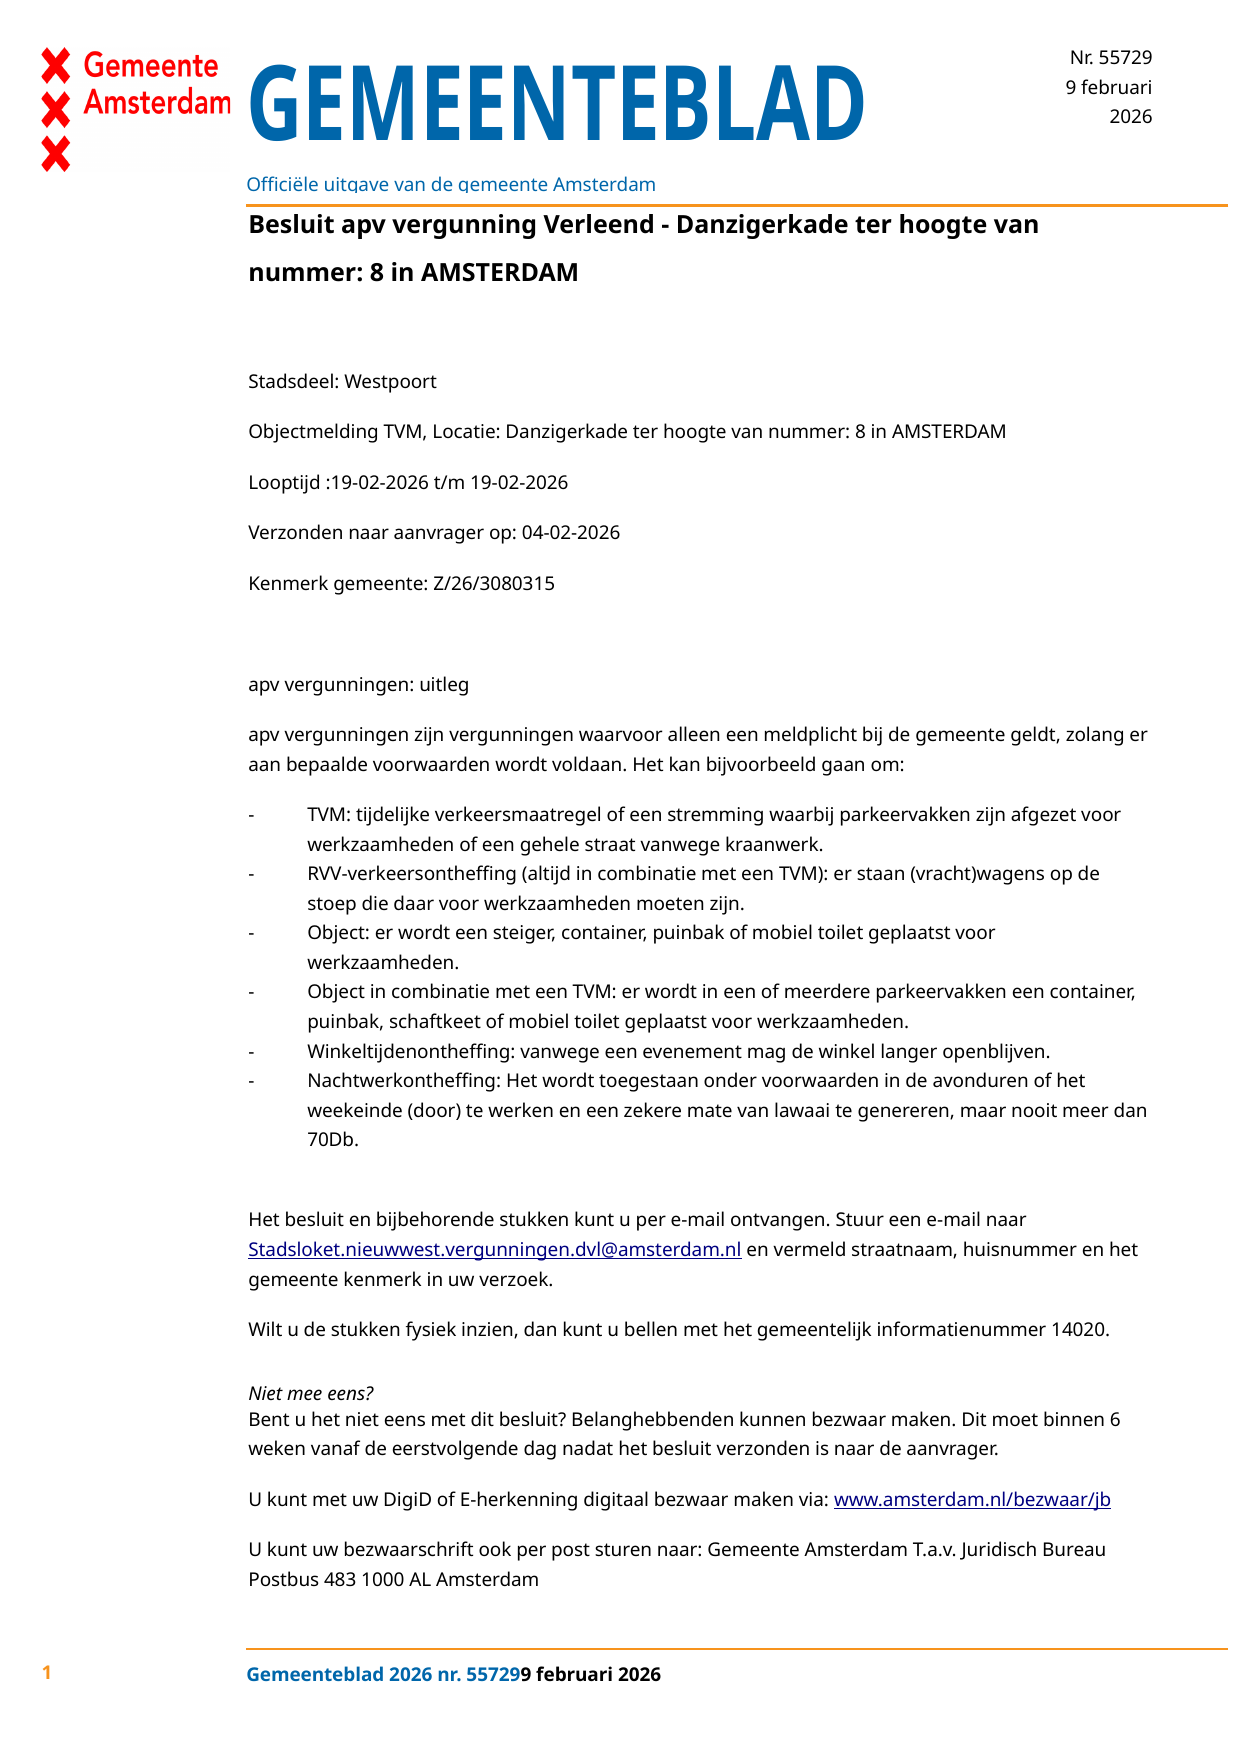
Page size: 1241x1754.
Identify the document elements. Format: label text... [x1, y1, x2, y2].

text Het besluit en bijbehorende stukken kunt u per e-mail ontvangen. Stuur een e-mail naar Stadsloket.nieuwwest.vergunningen.dvl@amsterdam.nl en vermeld straatnaam, huisnummer en het gemeente kenmerk in uw verzoek. [248, 1207, 1152, 1292]
text Kenmerk gemeente: Z/26/3080315 [248, 570, 1152, 596]
text Stadsdeel: Westpoort [248, 368, 1152, 394]
text Besluit apv vergunning Verleend - Danzigerkade ter hoogte van nummer: 8 in AMSTERDAM [248, 207, 1152, 288]
text Objectmelding TVM, Locatie: Danzigerkade ter hoogte van nummer: 8 in AMSTERDAM [248, 419, 1152, 444]
text Looptijd :19-02-2026 t/m 19-02-2026 [248, 469, 1152, 495]
text Bent u het niet eens met dit besluit? Belanghebbenden kunnen bezwaar maken. Dit moet binnen 6 weken vanaf de eerstvolgende dag nadat het besluit verzonden is naar de aanvrager. [248, 1406, 1152, 1461]
text apv vergunningen: uitleg [248, 671, 1152, 697]
list Winkeltijdenontheffing: vanwege een evenement mag de winkel langer openblijven. [248, 1038, 1152, 1064]
picture [41, 47, 231, 172]
text apv vergunningen zijn vergunningen waarvoor alleen een meldplicht bij de gemeente geldt, zolang er aan bepaalde voorwaarden wordt voldaan. Het kan bijvoorbeeld gaan om: [248, 721, 1152, 777]
list TVM: tijdelijke verkeersmaatregel of een stremming waarbij parkeervakken zijn afgezet voor werkzaamheden of een gehele straat vanwege kraanwerk. [248, 801, 1152, 857]
text U kunt uw bezwaarschrift ook per post sturen naar: Gemeente Amsterdam T.a.v. Juridisch Bureau Postbus 483 1000 AL Amsterdam [248, 1536, 1152, 1592]
list Object: er wordt een steiger, container, puinbak of mobiel toilet geplaatst voor werkzaamheden. [248, 919, 1152, 975]
text Verzonden naar aanvrager op: 04-02-2026 [248, 519, 1152, 545]
list Nachtwerkontheffing: Het wordt toegestaan onder voorwaarden in de avonduren of het weekeinde (door) te werken en een zekere mate van lawaai te genereren, maar nooit meer dan 70Db. [248, 1067, 1152, 1152]
text Wilt u de stukken fysiek inzien, dan kunt u bellen met het gemeentelijk informatienummer 14020. [248, 1316, 1152, 1342]
text Niet mee eens? [248, 1380, 1152, 1406]
text U kunt met uw DigiD of E-herkenning digitaal bezwaar maken via: www.amsterdam.nl/bezwaar/jb [248, 1486, 1152, 1512]
list Object in combinatie met een TVM: er wordt in een of meerdere parkeervakken een container, puinbak, schaftkeet of mobiel toilet geplaatst voor werkzaamheden. [248, 979, 1152, 1034]
list RVV-verkeersontheffing (altijd in combinatie met een TVM): er staan (vracht)wagens op de stoep die daar voor werkzaamheden moeten zijn. [248, 860, 1152, 916]
